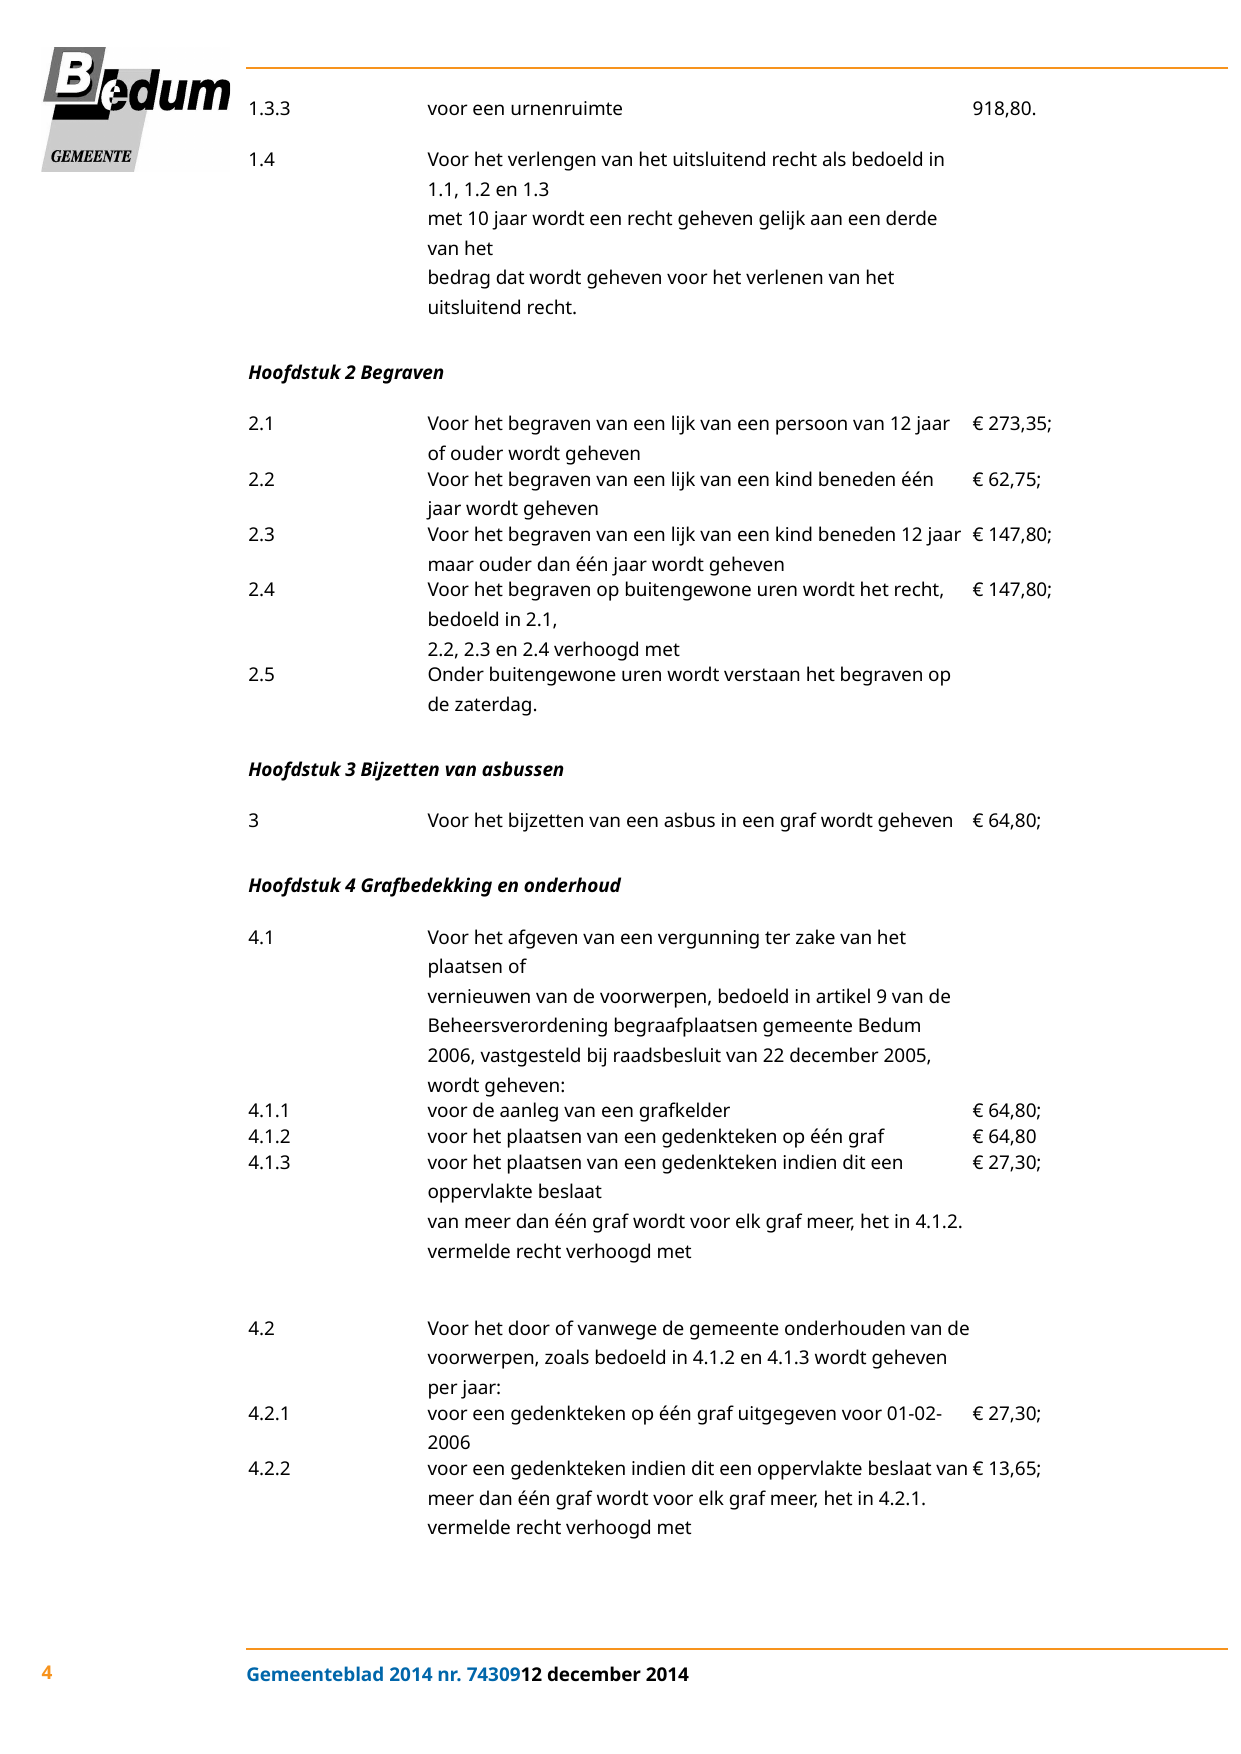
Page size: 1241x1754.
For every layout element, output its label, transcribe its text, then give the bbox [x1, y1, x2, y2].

table_cell 4.1.2 [248, 1123, 427, 1149]
table_header Voor het afgeven van een vergunning ter zake van het plaatsen of vernieuwen van de voorwerpen, bedoeld in artikel 9 van de Beheersverordening begraafplaatsen gemeente Bedum 2006, vastgesteld bij raadsbesluit van 22 december 2005, wordt geheven: [427, 924, 972, 1098]
table_cell 4.1.3 [248, 1149, 427, 1263]
table_cell 2.4 [248, 577, 427, 661]
table_header € 64,80; [973, 808, 1152, 833]
table_cell voor het plaatsen van een gedenkteken op één graf [427, 1123, 972, 1149]
table_cell [427, 121, 972, 146]
table_cell Voor het verlengen van het uitsluitend recht als bedoeld in 1.1, 1.2 en 1.3 met 10 jaar wordt een recht geheven gelijk aan een derde van het bedrag dat wordt geheven voor het verlenen van het uitsluitend recht. [427, 146, 972, 320]
table_cell 4.2.2 [248, 1455, 427, 1540]
table_cell voor een gedenkteken op één graf uitgegeven voor 01-02-2006 [427, 1400, 972, 1455]
table_header € 273,35; [973, 411, 1152, 466]
table_header 3 [248, 808, 427, 833]
picture [41, 47, 231, 172]
table_header 4.1 [248, 924, 427, 1098]
table_cell Voor het begraven van een lijk van een kind beneden één jaar wordt geheven [427, 466, 972, 521]
table_cell 1.4 [248, 146, 427, 320]
table_cell € 27,30; [973, 1400, 1152, 1455]
table_cell 4.1.1 [248, 1098, 427, 1123]
table_header Voor het begraven van een lijk van een persoon van 12 jaar of ouder wordt geheven [427, 411, 972, 466]
table_cell [248, 121, 427, 146]
table_header 2.1 [248, 411, 427, 466]
table_cell 918,80. [973, 95, 1152, 121]
table_cell [973, 121, 1152, 146]
table_cell Onder buitengewone uren wordt verstaan het begraven op de zaterdag. [427, 661, 972, 717]
table_cell Voor het begraven van een lijk van een kind beneden 12 jaar maar ouder dan één jaar wordt geheven [427, 521, 972, 577]
table_cell 1.3.3 [248, 95, 427, 121]
table_cell € 62,75; [973, 466, 1152, 521]
table_cell voor een gedenkteken indien dit een oppervlakte beslaat van meer dan één graf wordt voor elk graf meer, het in 4.2.1. vermelde recht verhoogd met [427, 1455, 972, 1540]
table_cell 2.2 [248, 466, 427, 521]
table_cell € 64,80; [973, 1098, 1152, 1123]
table_cell voor het plaatsen van een gedenkteken indien dit een oppervlakte beslaat van meer dan één graf wordt voor elk graf meer, het in 4.1.2. vermelde recht verhoogd met [427, 1149, 972, 1263]
table_cell € 64,80 [973, 1123, 1152, 1149]
table_cell € 147,80; [973, 577, 1152, 661]
table_cell 4.2.1 [248, 1400, 427, 1455]
table_cell [973, 146, 1152, 320]
table_header [973, 924, 1152, 1098]
text Hoofdstuk 2 Begraven [248, 359, 1152, 385]
table_cell voor de aanleg van een grafkelder [427, 1098, 972, 1123]
table_cell € 147,80; [973, 521, 1152, 577]
table_cell voor een urnenruimte [427, 95, 972, 121]
text Hoofdstuk 4 Grafbedekking en onderhoud [248, 872, 1152, 898]
table_header [973, 1315, 1152, 1400]
table_cell 2.3 [248, 521, 427, 577]
table_cell € 13,65; [973, 1455, 1152, 1540]
table_header Voor het door of vanwege de gemeente onderhouden van de voorwerpen, zoals bedoeld in 4.1.2 en 4.1.3 wordt geheven per jaar: [427, 1315, 972, 1400]
table_cell [973, 661, 1152, 717]
table_header 4.2 [248, 1315, 427, 1400]
table_header Voor het bijzetten van een asbus in een graf wordt geheven [427, 808, 972, 833]
table_cell 2.5 [248, 661, 427, 717]
text Hoofdstuk 3 Bijzetten van asbussen [248, 756, 1152, 782]
table_cell € 27,30; [973, 1149, 1152, 1263]
table_cell Voor het begraven op buitengewone uren wordt het recht, bedoeld in 2.1, 2.2, 2.3 en 2.4 verhoogd met [427, 577, 972, 661]
